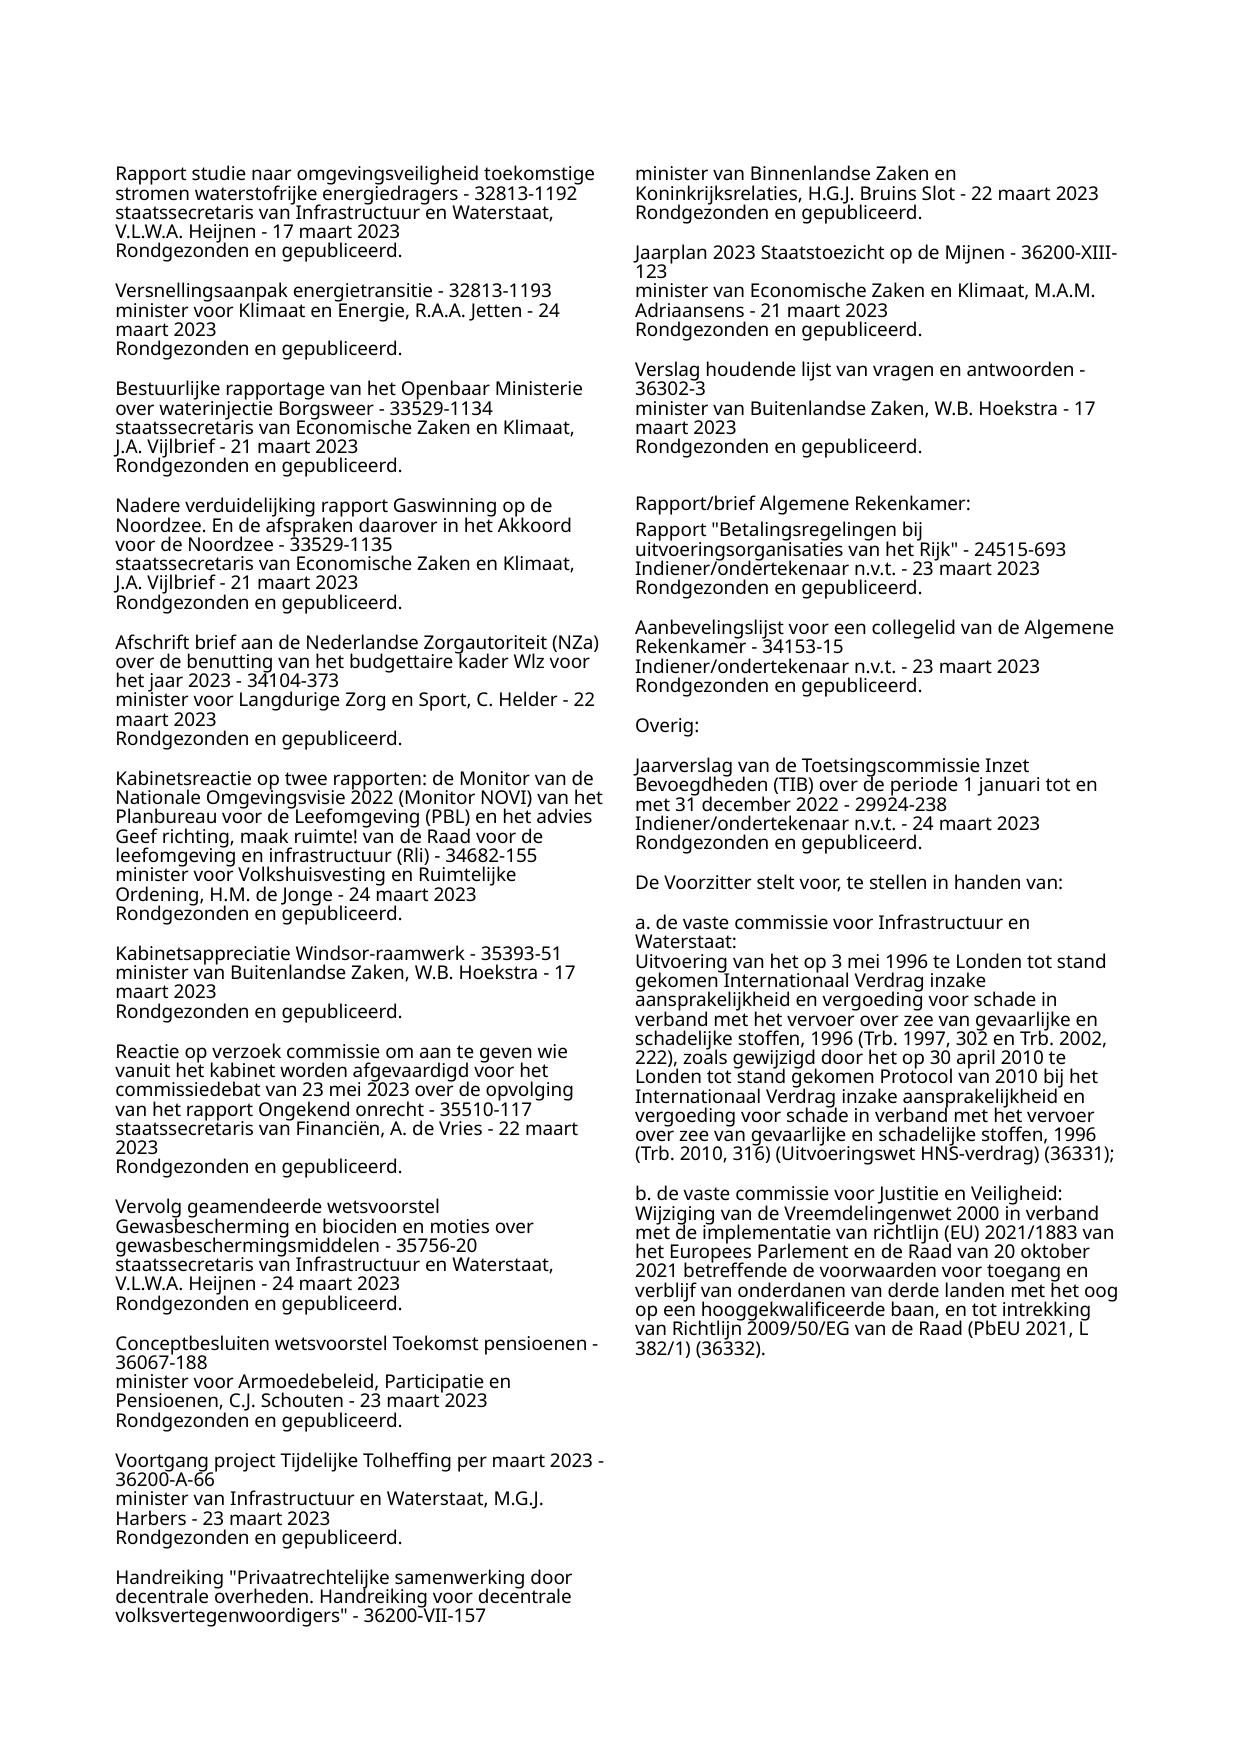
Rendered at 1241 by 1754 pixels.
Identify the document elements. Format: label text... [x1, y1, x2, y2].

text b. de vaste commissie voor Justitie en Veiligheid: [635, 1185, 1125, 1205]
text minister voor Klimaat en Energie, R.A.A. Jetten - 24 maart 2023 [115, 302, 605, 340]
text Rondgezonden en gepubliceerd. [635, 579, 1125, 598]
text Verslag houdende lijst van vragen en antwoorden - 36302-3 [635, 361, 1125, 399]
text minister voor Armoedebeleid, Participatie en Pensioenen, C.J. Schouten - 23 maart 2023 [115, 1373, 605, 1412]
text De Voorzitter stelt voor, te stellen in handen van: [635, 874, 1125, 893]
text Rondgezonden en gepubliceerd. [115, 594, 605, 613]
text Rondgezonden en gepubliceerd. [115, 457, 605, 477]
text minister van Buitenlandse Zaken, W.B. Hoekstra - 17 maart 2023 [115, 964, 605, 1003]
text Handreiking "Privaatrechtelijke samenwerking door decentrale overheden. Handreiking voor decentrale volksvertegenwoordigers" - 36200-VII-157 [115, 1569, 605, 1627]
text Versnellingsaanpak energietransitie - 32813-1193 [115, 282, 605, 302]
text minister voor Langdurige Zorg en Sport, C. Helder - 22 maart 2023 [115, 691, 605, 730]
text staatssecretaris van Financiën, A. de Vries - 22 maart 2023 [115, 1120, 605, 1158]
text Rondgezonden en gepubliceerd. [635, 834, 1125, 853]
text Overig: [635, 717, 1125, 736]
text Rondgezonden en gepubliceerd. [635, 438, 1125, 457]
text Rondgezonden en gepubliceerd. [635, 204, 1125, 223]
text minister van Buitenlandse Zaken, W.B. Hoekstra - 17 maart 2023 [635, 399, 1125, 438]
text Rondgezonden en gepubliceerd. [115, 1412, 605, 1431]
text Jaarverslag van de Toetsingscommissie Inzet Bevoegdheden (TIB) over de periode 1 januari tot en met 31 december 2022 - 29924-238 [635, 757, 1125, 815]
text Rondgezonden en gepubliceerd. [635, 677, 1125, 696]
text Bestuurlijke rapportage van het Openbaar Ministerie over waterinjectie Borgsweer - 33529-1134 [115, 380, 605, 419]
text Nadere verduidelijking rapport Gaswinning op de Noordzee. En de afspraken daarover in het Akkoord voor de Noordzee - 33529-1135 [115, 497, 605, 555]
text Indiener/ondertekenaar n.v.t. - 24 maart 2023 [635, 815, 1125, 834]
text Rondgezonden en gepubliceerd. [115, 1003, 605, 1022]
text Rapport studie naar omgevingsveiligheid toekomstige stromen waterstofrijke energiedragers - 32813-1192 [115, 165, 605, 204]
text Aanbevelingslijst voor een collegelid van de Algemene Rekenkamer - 34153-15 [635, 619, 1125, 658]
text Indiener/ondertekenaar n.v.t. - 23 maart 2023 [635, 560, 1125, 579]
text Indiener/ondertekenaar n.v.t. - 23 maart 2023 [635, 658, 1125, 677]
text Rondgezonden en gepubliceerd. [115, 1529, 605, 1548]
text staatssecretaris van Infrastructuur en Waterstaat, V.L.W.A. Heijnen - 17 maart 2023 [115, 204, 605, 242]
text Jaarplan 2023 Staatstoezicht op de Mijnen - 36200-XIII-123 [635, 244, 1125, 282]
text Rondgezonden en gepubliceerd. [115, 1158, 605, 1178]
text staatssecretaris van Economische Zaken en Klimaat, J.A. Vijlbrief - 21 maart 2023 [115, 419, 605, 457]
text minister voor Volkshuisvesting en Ruimtelijke Ordening, H.M. de Jonge - 24 maart 2023 [115, 866, 605, 905]
text a. de vaste commissie voor Infrastructuur en Waterstaat: [635, 914, 1125, 953]
text Voortgang project Tijdelijke Tolheffing per maart 2023 - 36200-A-66 [115, 1452, 605, 1490]
text Kabinetsreactie op twee rapporten: de Monitor van de Nationale Omgevingsvisie 2022 (Monitor NOVI) van het Planbureau voor de Leefomgeving (PBL) en het advies Geef richting, maak ruimte! van de Raad voor de leefomgeving en infrastructuur (Rli) - 34682-155 [115, 770, 605, 866]
text Kabinetsappreciatie Windsor-raamwerk - 35393-51 [115, 945, 605, 964]
text Rondgezonden en gepubliceerd. [115, 340, 605, 359]
text staatssecretaris van Infrastructuur en Waterstaat, V.L.W.A. Heijnen - 24 maart 2023 [115, 1256, 605, 1295]
text Rapport/brief Algemene Rekenkamer: [635, 490, 1125, 516]
text Reactie op verzoek commissie om aan te geven wie vanuit het kabinet worden afgevaardigd voor het commissiedebat van 23 mei 2023 over de opvolging van het rapport Ongekend onrecht - 35510-117 [115, 1043, 605, 1120]
text Conceptbesluiten wetsvoorstel Toekomst pensioenen - 36067-188 [115, 1335, 605, 1373]
text Vervolg geamendeerde wetsvoorstel Gewasbescherming en biociden en moties over gewasbeschermingsmiddelen - 35756-20 [115, 1198, 605, 1256]
text Rondgezonden en gepubliceerd. [115, 1295, 605, 1314]
text Rondgezonden en gepubliceerd. [635, 321, 1125, 340]
text Uitvoering van het op 3 mei 1996 te Londen tot stand gekomen Internationaal Verdrag inzake aansprakelijkheid en vergoeding voor schade in verband met het vervoer over zee van gevaarlijke en schadelijke stoffen, 1996 (Trb. 1997, 302 en Trb. 2002, 222), zoals gewijzigd door het op 30 april 2010 te Londen tot stand gekomen Protocol van 2010 bij het Internationaal Verdrag inzake aansprakelijkheid en vergoeding voor schade in verband met het vervoer over zee van gevaarlijke en schadelijke stoffen, 1996 (Trb. 2010, 316) (Uitvoeringswet HNS-verdrag) (36331); [635, 953, 1125, 1165]
text Rapport "Betalingsregelingen bij uitvoeringsorganisaties van het Rijk" - 24515-693 [635, 521, 1125, 560]
text Rondgezonden en gepubliceerd. [115, 905, 605, 924]
text Afschrift brief aan de Nederlandse Zorgautoriteit (NZa) over de benutting van het budgettaire kader Wlz voor het jaar 2023 - 34104-373 [115, 634, 605, 691]
text minister van Binnenlandse Zaken en Koninkrijksrelaties, H.G.J. Bruins Slot - 22 maart 2023 [635, 165, 1125, 204]
text staatssecretaris van Economische Zaken en Klimaat, J.A. Vijlbrief - 21 maart 2023 [115, 555, 605, 594]
text Rondgezonden en gepubliceerd. [115, 730, 605, 749]
text Wijziging van de Vreemdelingenwet 2000 in verband met de implementatie van richtlijn (EU) 2021/1883 van het Europees Parlement en de Raad van 20 oktober 2021 betreffende de voorwaarden voor toegang en verblijf van onderdanen van derde landen met het oog op een hooggekwalificeerde baan, en tot intrekking van Richtlijn 2009/50/EG van de Raad (PbEU 2021, L 382/1) (36332). [635, 1205, 1125, 1359]
text minister van Economische Zaken en Klimaat, M.A.M. Adriaansens - 21 maart 2023 [635, 282, 1125, 321]
text minister van Infrastructuur en Waterstaat, M.G.J. Harbers - 23 maart 2023 [115, 1490, 605, 1529]
text Rondgezonden en gepubliceerd. [115, 242, 605, 262]
